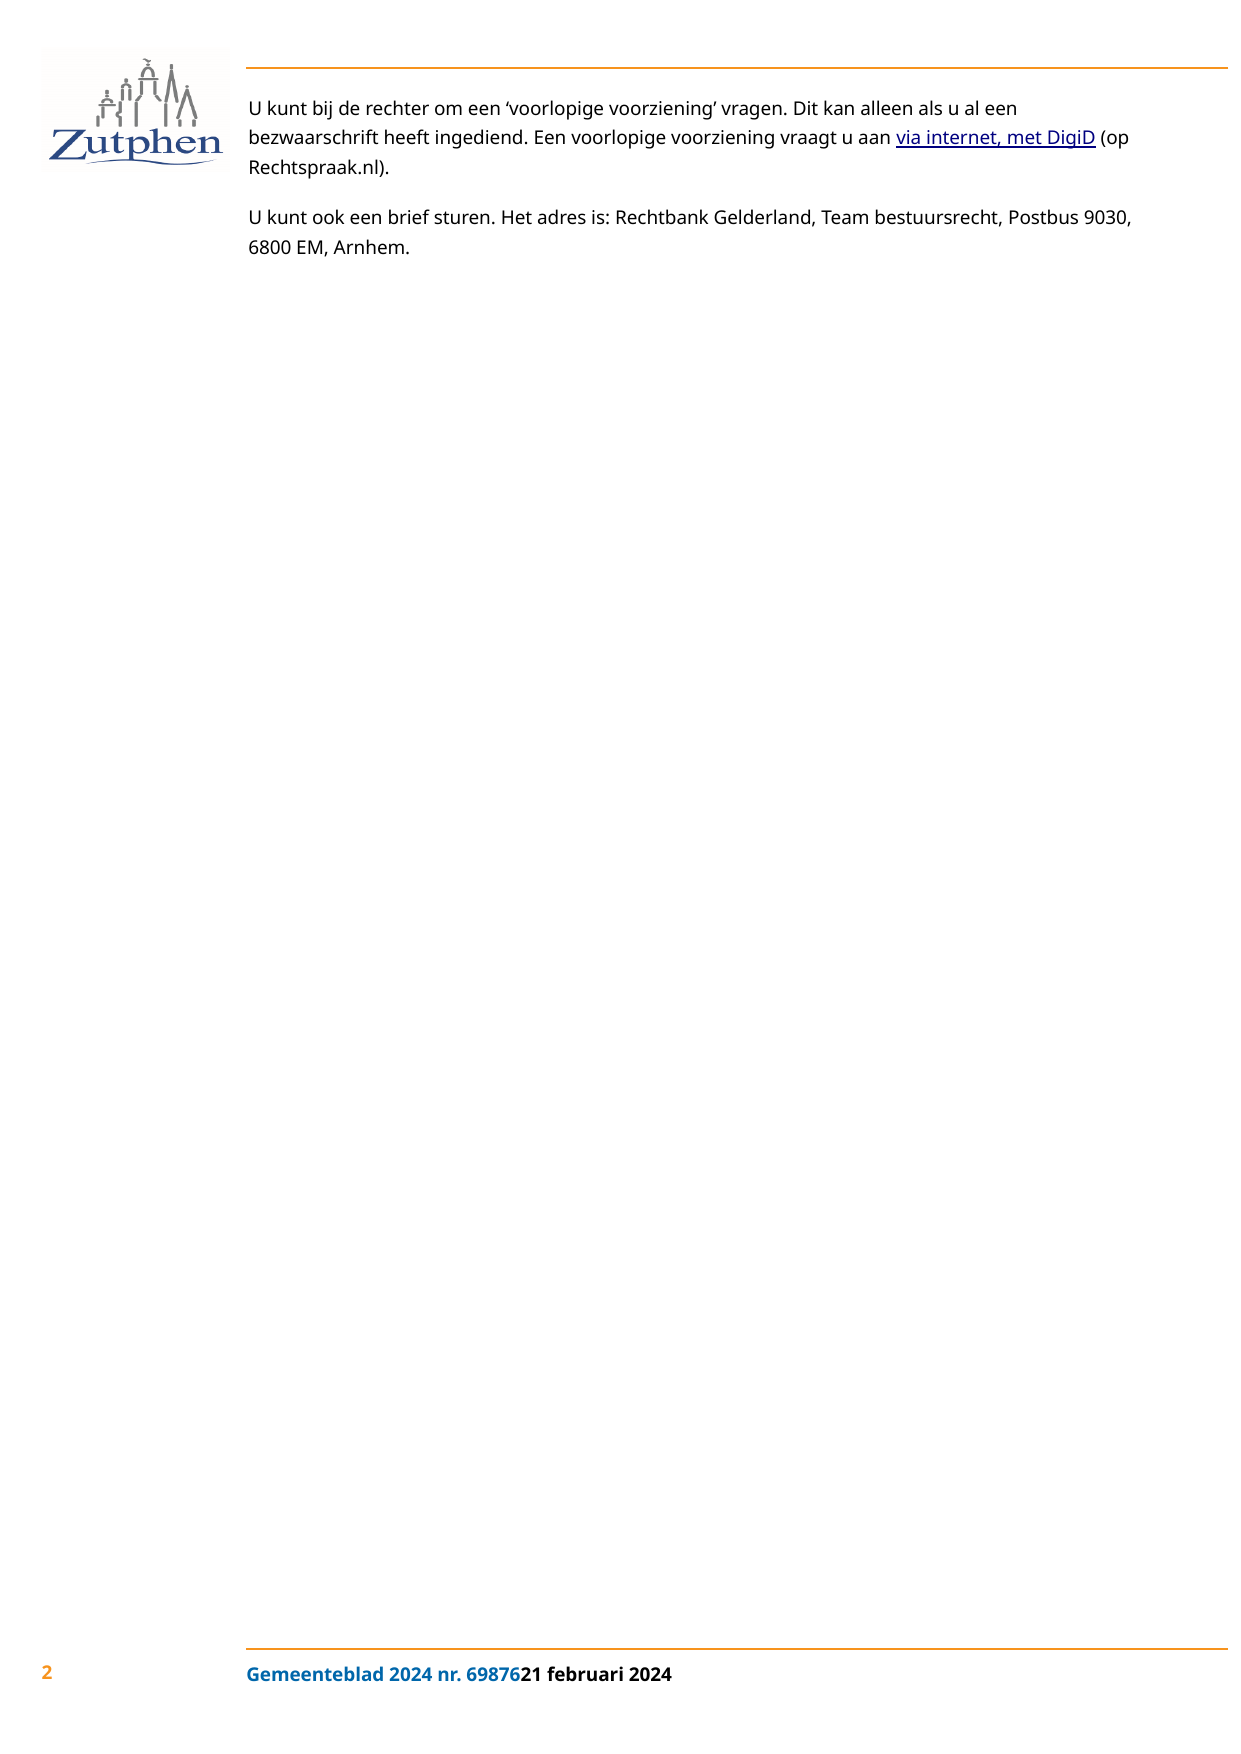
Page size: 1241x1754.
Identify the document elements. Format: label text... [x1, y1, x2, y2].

text U kunt bij de rechter om een ‘voorlopige voorziening’ vragen. Dit kan alleen als u al een bezwaarschrift heeft ingediend. Een voorlopige voorziening vraagt u aan via internet, met DigiD (op Rechtspraak.nl). [248, 95, 1152, 180]
text U kunt ook een brief sturen. Het adres is: Rechtbank Gelderland, Team bestuursrecht, Postbus 9030, 6800 EM, Arnhem. [248, 204, 1152, 260]
picture [41, 47, 231, 172]
